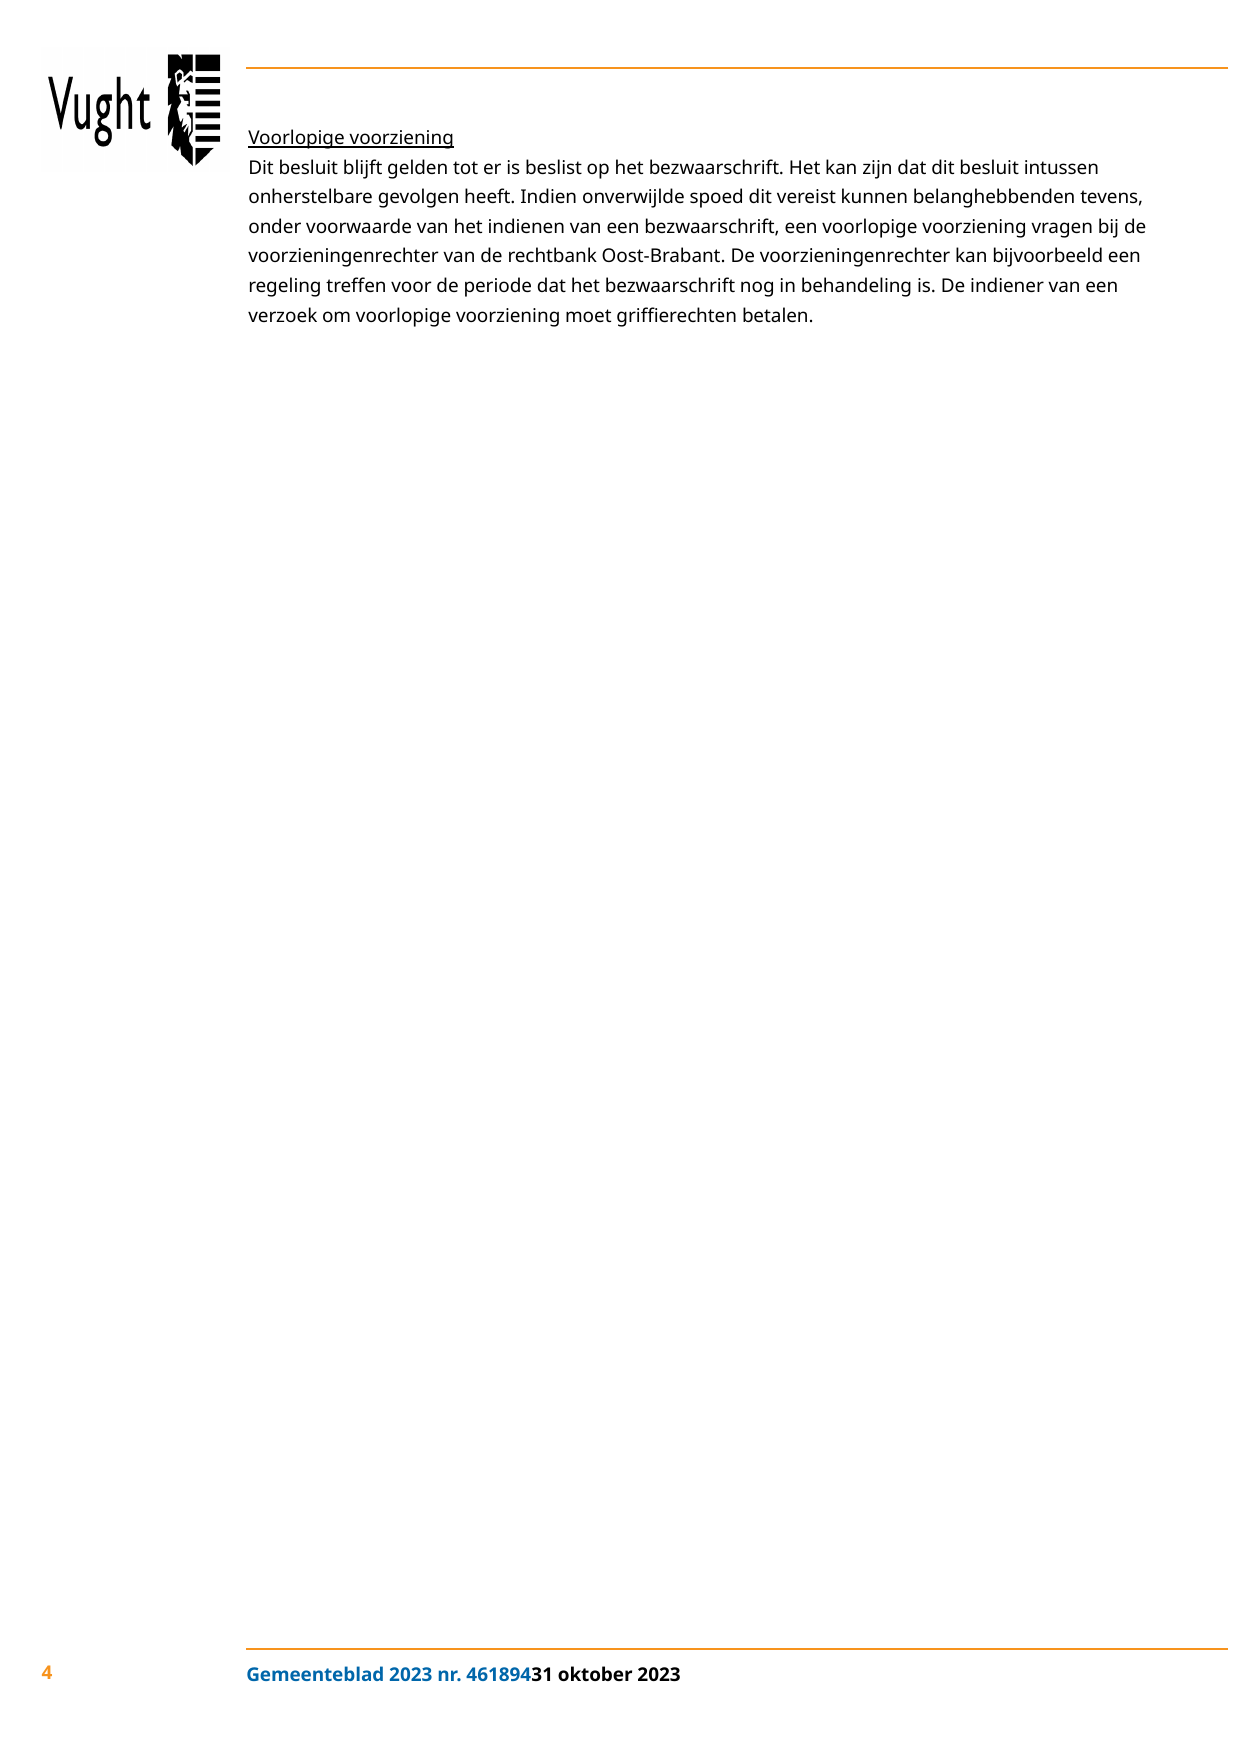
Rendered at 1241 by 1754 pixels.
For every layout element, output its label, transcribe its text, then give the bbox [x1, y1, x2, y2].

text Voorlopige voorziening [248, 124, 1152, 150]
picture [41, 47, 231, 172]
text Dit besluit blijft gelden tot er is beslist op het bezwaarschrift. Het kan zijn dat dit besluit intussen onherstelbare gevolgen heeft. Indien onverwijlde spoed dit vereist kunnen belanghebbenden tevens, onder voorwaarde van het indienen van een bezwaarschrift, een voorlopige voorziening vragen bij de voorzieningenrechter van de rechtbank Oost-Brabant. De voorzieningenrechter kan bijvoorbeeld een regeling treffen voor de periode dat het bezwaarschrift nog in behandeling is. De indiener van een verzoek om voorlopige voorziening moet griffierechten betalen. [248, 154, 1152, 328]
